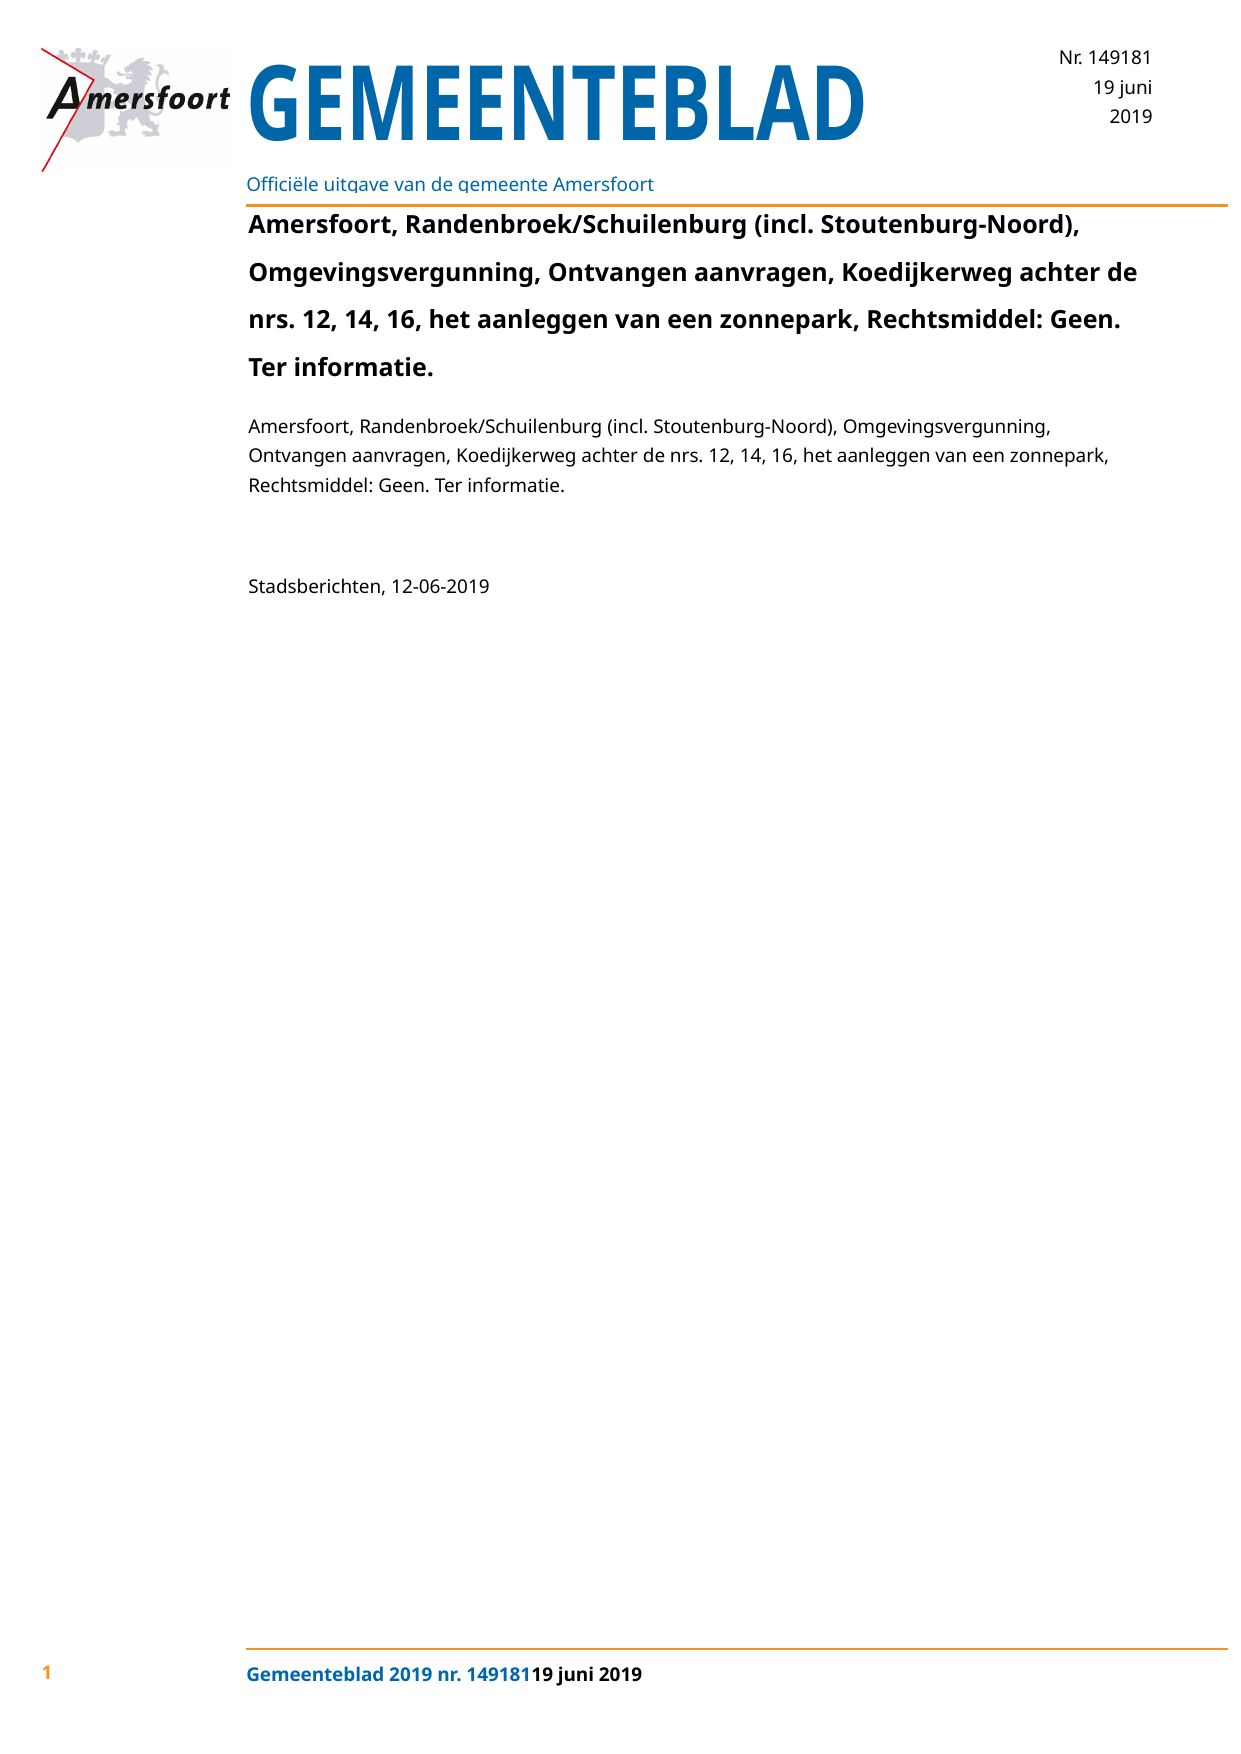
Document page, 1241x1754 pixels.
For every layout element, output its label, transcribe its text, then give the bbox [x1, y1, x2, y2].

text Amersfoort, Randenbroek/Schuilenburg (incl. Stoutenburg-Noord), Omgevingsvergunning, Ontvangen aanvragen, Koedijkerweg achter de nrs. 12, 14, 16, het aanleggen van een zonnepark, Rechtsmiddel: Geen. Ter informatie. [248, 413, 1152, 498]
text Amersfoort, Randenbroek/Schuilenburg (incl. Stoutenburg-Noord), Omgevingsvergunning, Ontvangen aanvragen, Koedijkerweg achter de nrs. 12, 14, 16, het aanleggen van een zonnepark, Rechtsmiddel: Geen. Ter informatie. [248, 207, 1152, 384]
picture [41, 47, 231, 172]
text Stadsberichten, 12-06-2019 [248, 573, 1152, 599]
